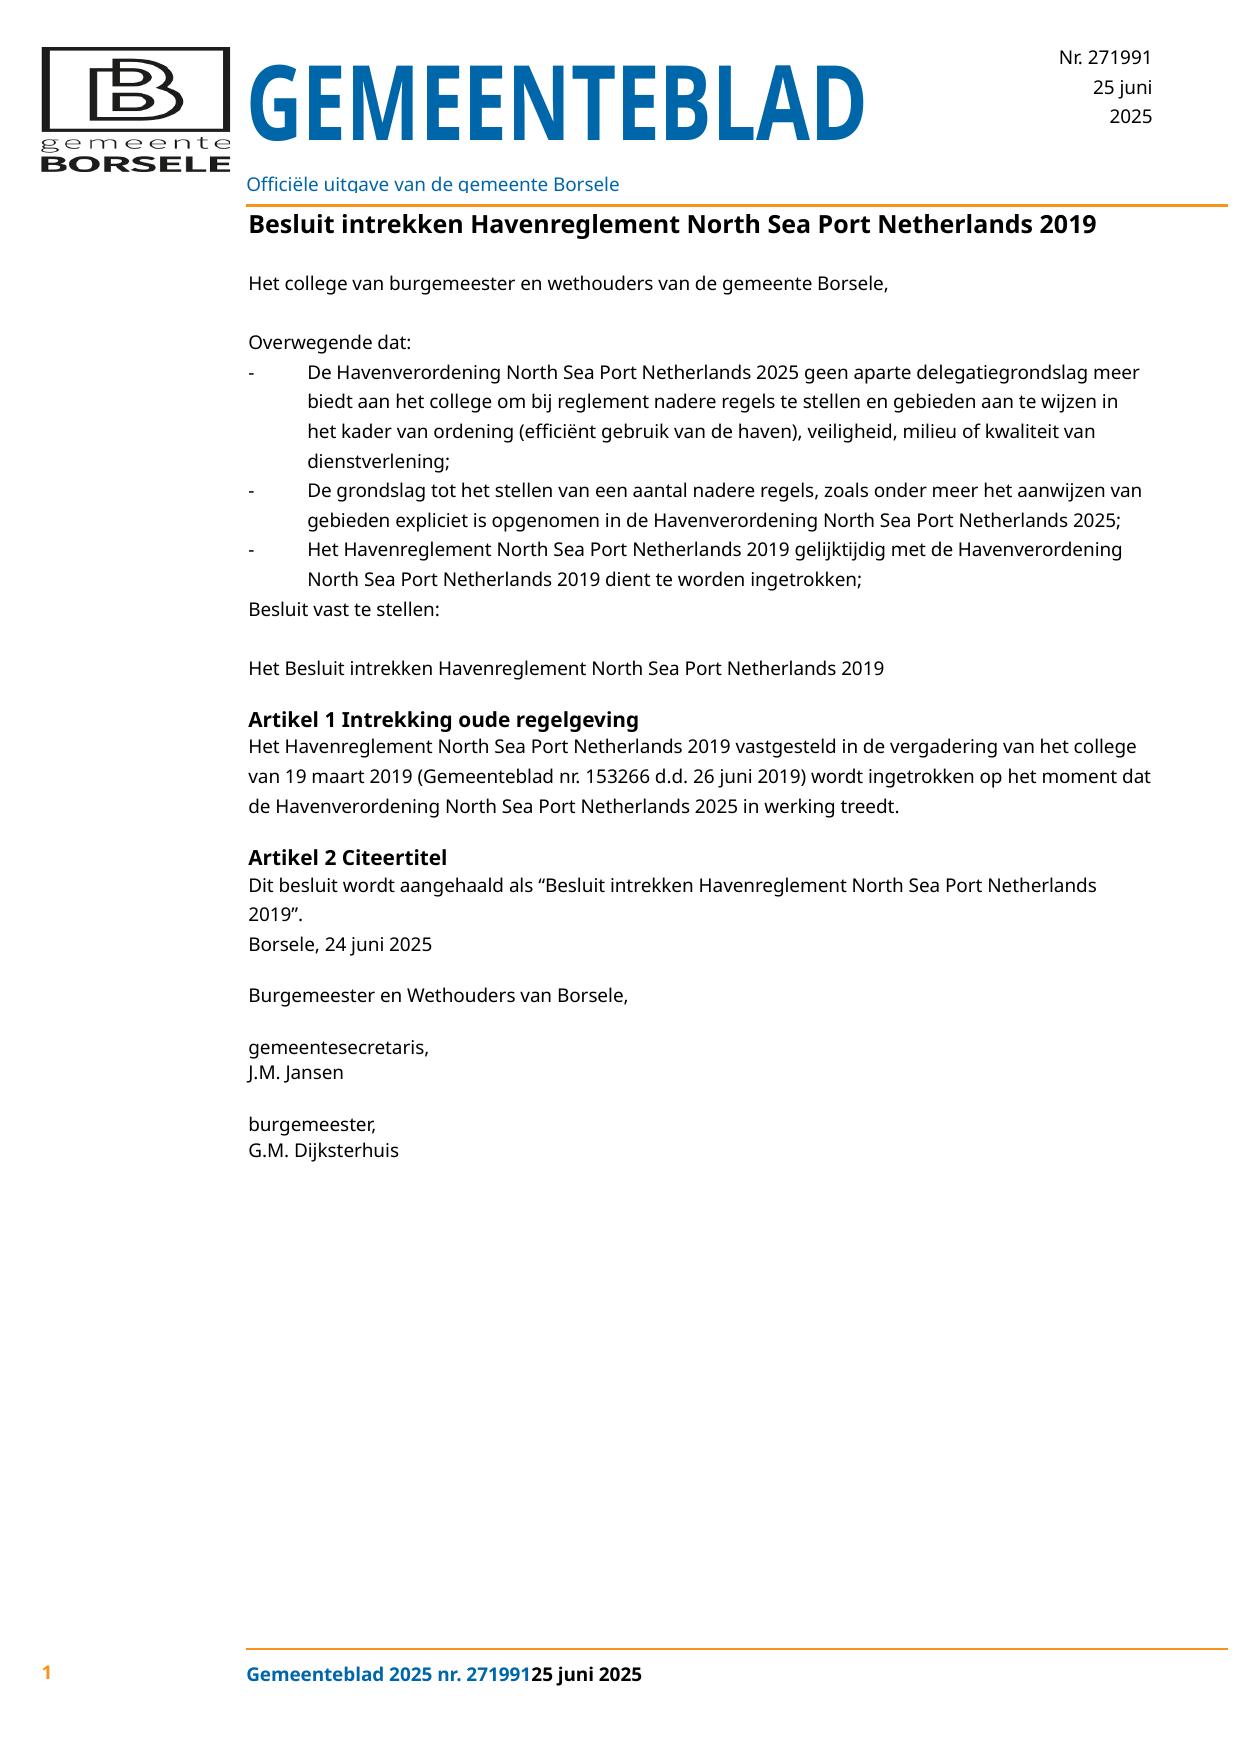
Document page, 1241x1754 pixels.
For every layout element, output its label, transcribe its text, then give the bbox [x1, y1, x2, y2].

text Besluit intrekken Havenreglement North Sea Port Netherlands 2019 [248, 207, 1152, 241]
text Overwegende dat: [248, 329, 1152, 355]
text Artikel 2 Citeertitel [248, 843, 1152, 872]
text Het Havenreglement North Sea Port Netherlands 2019 vastgesteld in de vergadering van het college van 19 maart 2019 (Gemeenteblad nr. 153266 d.d. 26 juni 2019) wordt ingetrokken op het moment dat de Havenverordening North Sea Port Netherlands 2025 in werking treedt. [248, 734, 1152, 819]
list De grondslag tot het stellen van een aantal nadere regels, zoals onder meer het aanwijzen van gebieden expliciet is opgenomen in de Havenverordening North Sea Port Netherlands 2025; [248, 477, 1152, 533]
list De Havenverordening North Sea Port Netherlands 2025 geen aparte delegatiegrondslag meer biedt aan het college om bij reglement nadere regels te stellen en gebieden aan te wijzen in het kader van ordening (efficiënt gebruik van de haven), veiligheid, milieu of kwaliteit van dienstverlening; [248, 359, 1152, 473]
list Het Havenreglement North Sea Port Netherlands 2019 gelijktijdig met de Havenverordening North Sea Port Netherlands 2019 dient te worden ingetrokken; [248, 537, 1152, 592]
text gemeentesecretaris, [248, 1034, 1152, 1059]
picture [41, 47, 231, 172]
text G.M. Dijksterhuis [248, 1137, 1152, 1162]
text burgemeester, [248, 1111, 1152, 1137]
text Burgemeester en Wethouders van Borsele, [248, 982, 1152, 1008]
text Het Besluit intrekken Havenreglement North Sea Port Netherlands 2019 [248, 655, 1152, 681]
text Borsele, 24 juni 2025 [248, 931, 1152, 957]
text Artikel 1 Intrekking oude regelgeving [248, 705, 1152, 734]
text Besluit vast te stellen: [248, 596, 1152, 621]
text Dit besluit wordt aangehaald als “Besluit intrekken Havenreglement North Sea Port Netherlands 2019”. [248, 872, 1152, 927]
text Het college van burgemeester en wethouders van de gemeente Borsele, [248, 270, 1152, 296]
text J.M. Jansen [248, 1059, 1152, 1085]
